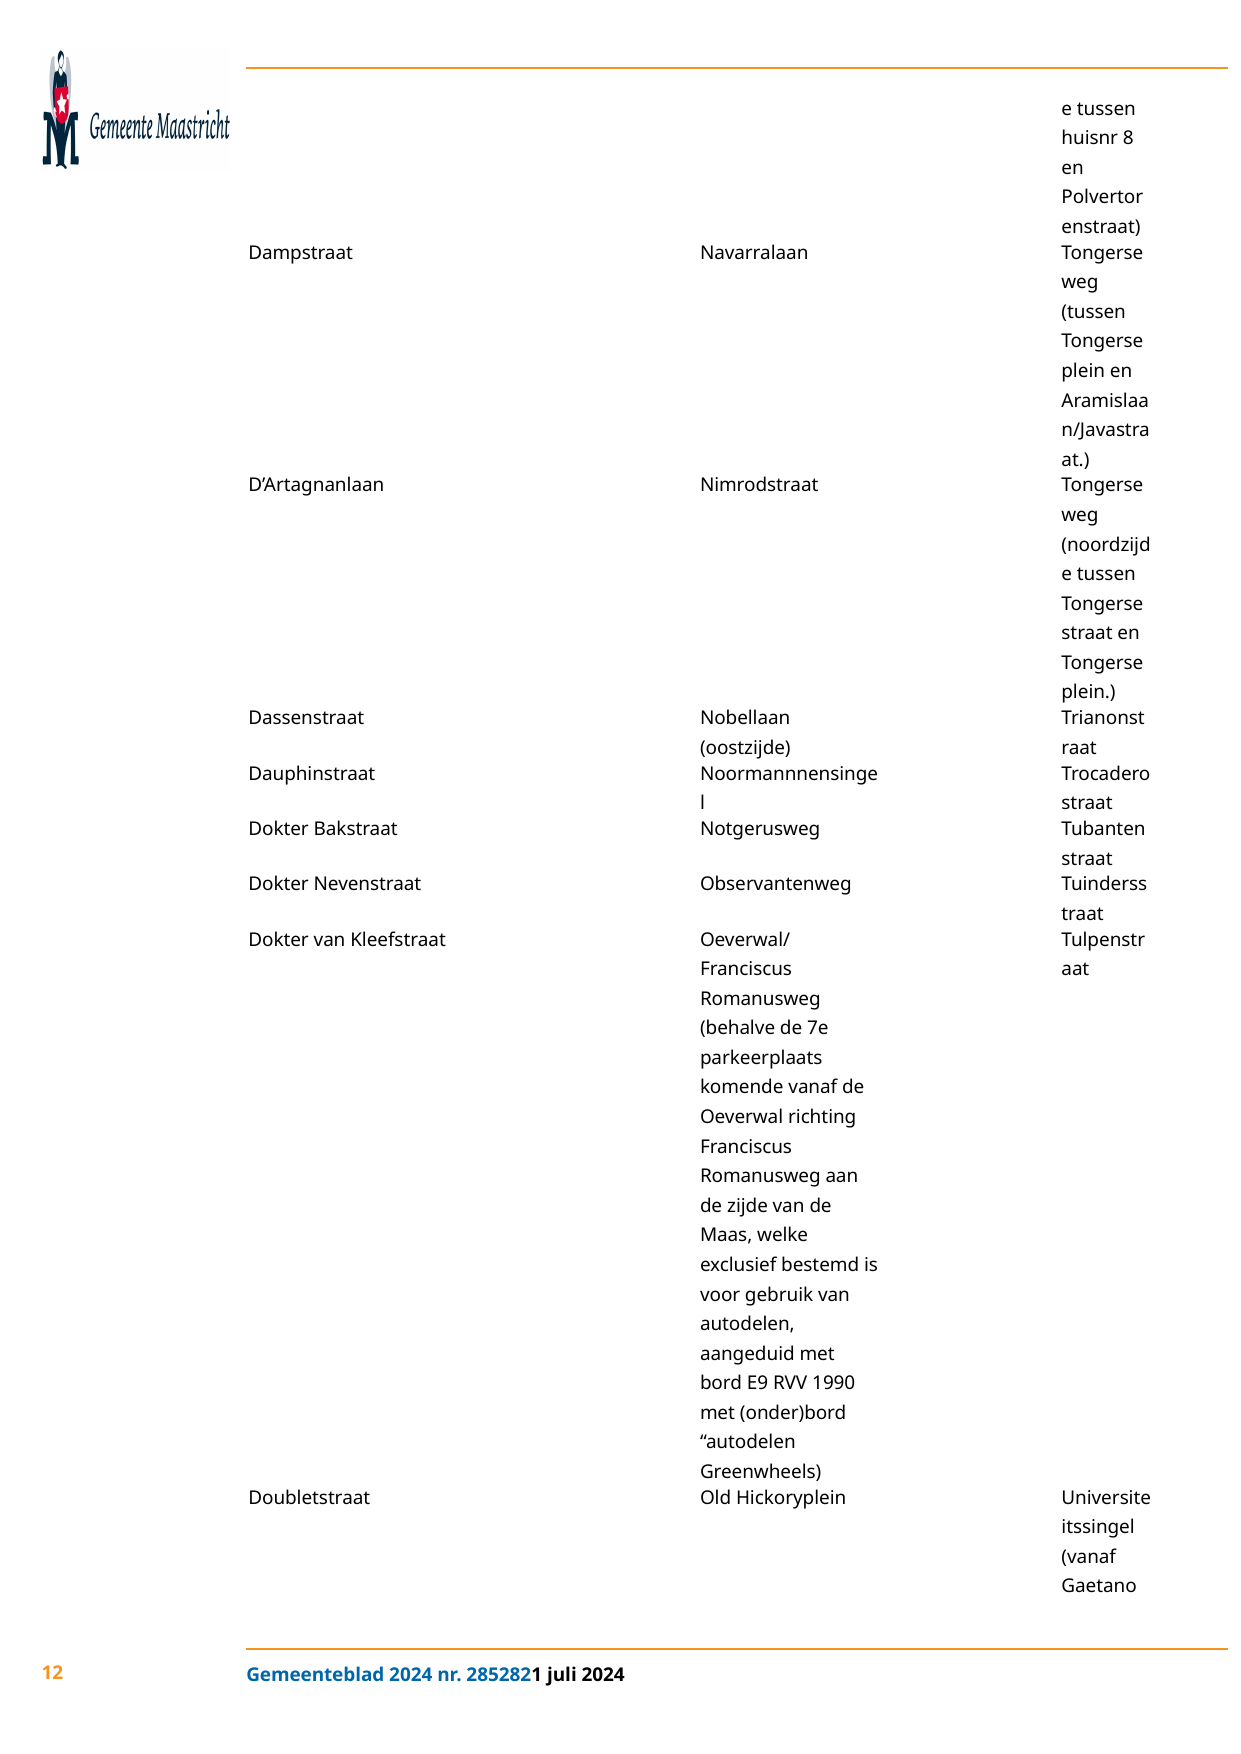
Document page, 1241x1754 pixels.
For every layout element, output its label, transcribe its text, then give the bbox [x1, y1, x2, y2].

table_cell Tongerseweg (tussen Tongerseplein en Aramislaan/Javastraat.) [1061, 239, 1152, 472]
table_cell Trocaderostraat [1061, 760, 1152, 815]
table_cell Tuindersstraat [1061, 870, 1152, 926]
table_cell [881, 815, 1061, 870]
table_cell Tongerseweg (noordzijde tussen Tongersestraat en Tongerseplein.) [1061, 472, 1152, 704]
table_cell [519, 870, 700, 926]
table_cell Navarralaan [700, 239, 881, 472]
table_cell [519, 1484, 700, 1598]
table_cell [881, 239, 1061, 472]
table_cell Dokter Nevenstraat [248, 870, 519, 926]
table_cell [881, 95, 1061, 239]
table_cell [519, 926, 700, 1484]
table_cell Dokter Bakstraat [248, 815, 519, 870]
table_cell [881, 472, 1061, 704]
table_cell [519, 815, 700, 870]
table_cell Observantenweg [700, 870, 881, 926]
table_cell Universiteitssingel (vanaf Gaetano [1061, 1484, 1152, 1598]
table_cell Dokter van Kleefstraat [248, 926, 519, 1484]
table_cell [700, 95, 881, 239]
table_cell Old Hickoryplein [700, 1484, 881, 1598]
table_cell [881, 926, 1061, 1484]
table_cell [519, 472, 700, 704]
table_cell e tussen huisnr 8 en Polvertorenstraat) [1061, 95, 1152, 239]
table_cell [248, 95, 519, 239]
table_cell Notgerusweg [700, 815, 881, 870]
table_cell Dampstraat [248, 239, 519, 472]
table_cell Dassenstraat [248, 705, 519, 760]
table_cell Oeverwal/Franciscus Romanusweg (behalve de 7e parkeerplaats komende vanaf de Oeverwal richting Franciscus Romanusweg aan de zijde van de Maas, welke exclusief bestemd is voor gebruik van autodelen, aangeduid met bord E9 RVV 1990 met (onder)bord “autodelen Greenwheels) [700, 926, 881, 1484]
table_cell Nimrodstraat [700, 472, 881, 704]
table_cell Tulpenstraat [1061, 926, 1152, 1484]
table_cell [519, 760, 700, 815]
table_cell [881, 760, 1061, 815]
table_cell Nobellaan (oostzijde) [700, 705, 881, 760]
picture [41, 47, 231, 172]
table_cell [519, 95, 700, 239]
table_cell [881, 870, 1061, 926]
table_cell D’Artagnanlaan [248, 472, 519, 704]
table_cell Dauphinstraat [248, 760, 519, 815]
table_cell [881, 705, 1061, 760]
table_cell Doubletstraat [248, 1484, 519, 1598]
table_cell Noormannnensingel [700, 760, 881, 815]
table_cell Tubantenstraat [1061, 815, 1152, 870]
table_cell [519, 239, 700, 472]
table_cell [881, 1484, 1061, 1598]
table_cell Trianonstraat [1061, 705, 1152, 760]
table_cell [519, 705, 700, 760]
